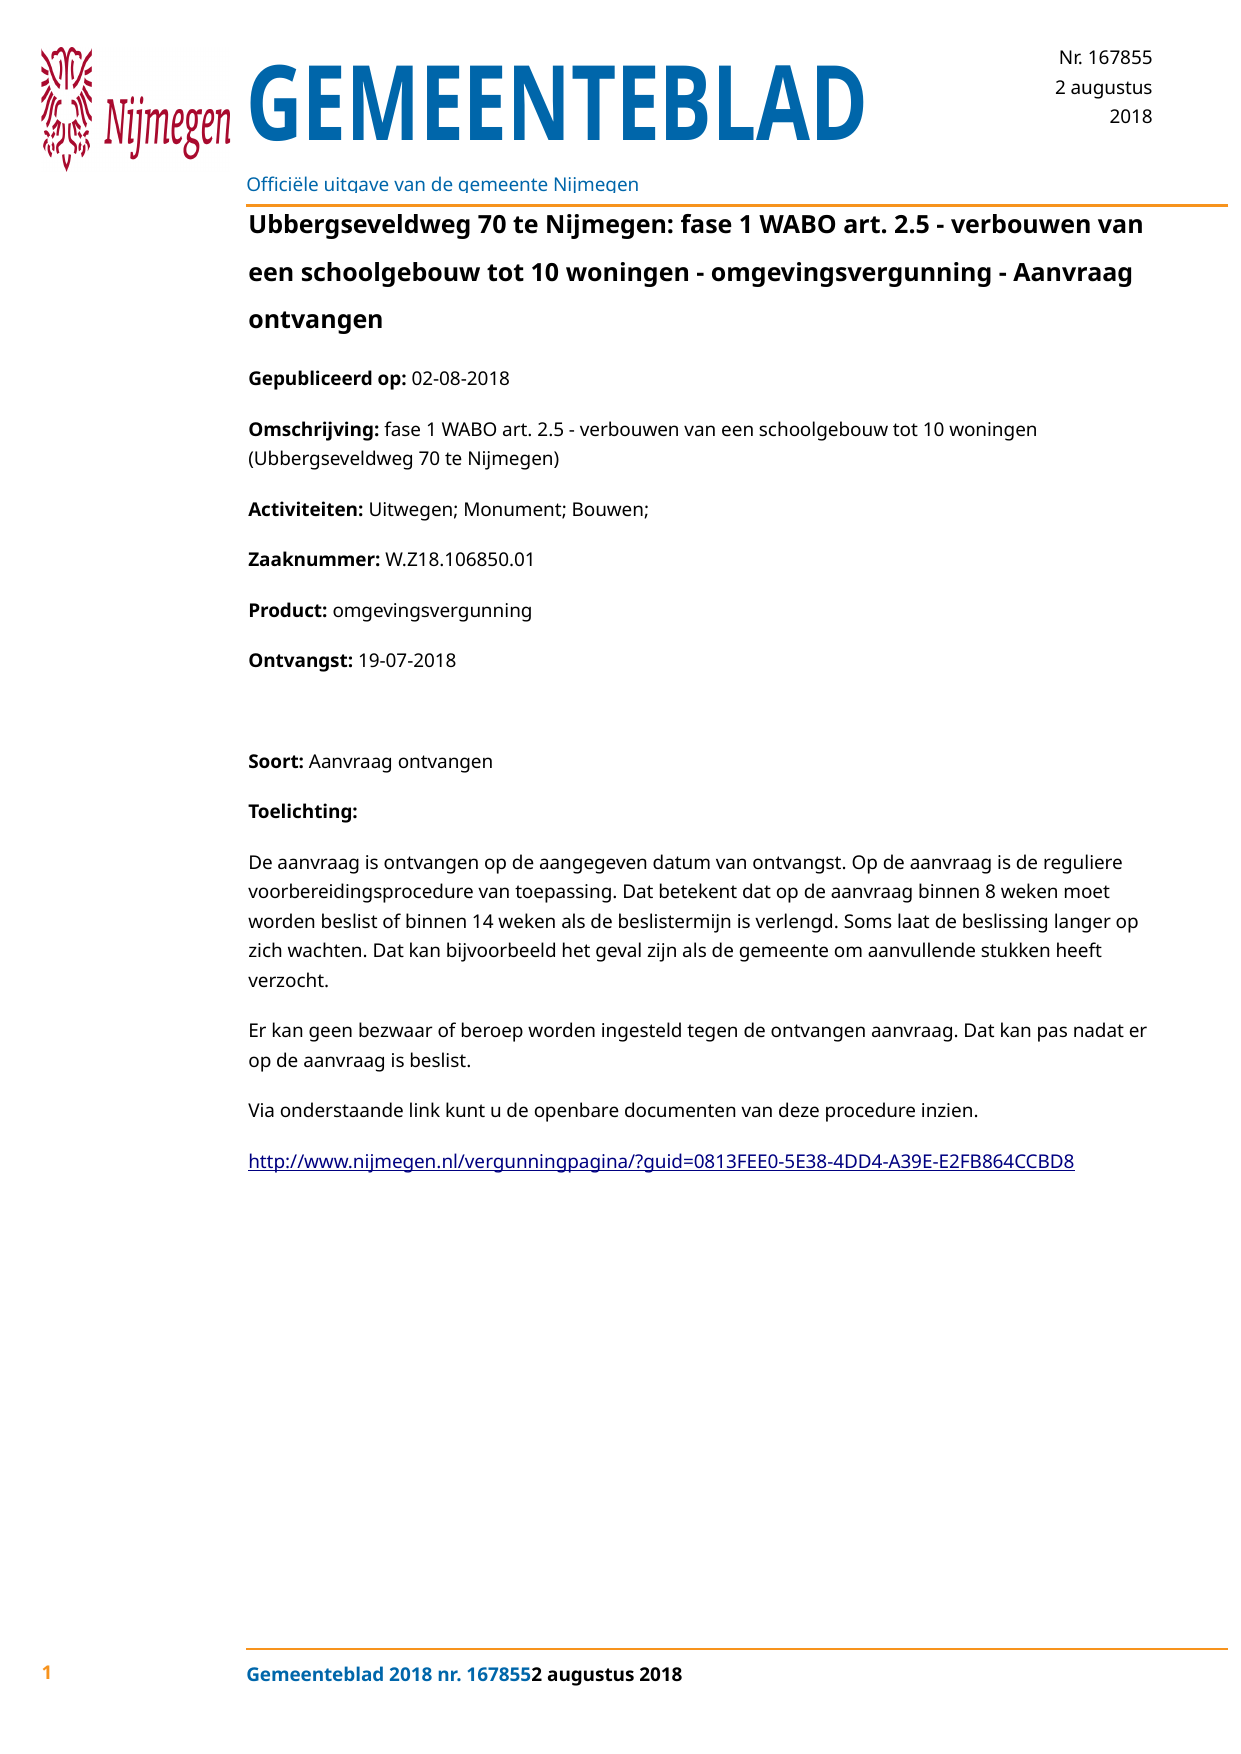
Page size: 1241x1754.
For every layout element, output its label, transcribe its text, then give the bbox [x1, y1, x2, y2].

text De aanvraag is ontvangen op de aangegeven datum van ontvangst. Op de aanvraag is de reguliere voorbereidingsprocedure van toepassing. Dat betekent dat op de aanvraag binnen 8 weken moet worden beslist of binnen 14 weken als de beslistermijn is verlengd. Soms laat de beslissing langer op zich wachten. Dat kan bijvoorbeeld het geval zijn als de gemeente om aanvullende stukken heeft verzocht. [248, 849, 1152, 993]
text Activiteiten: Uitwegen; Monument; Bouwen; [248, 496, 1152, 522]
text Soort: Aanvraag ontvangen [248, 748, 1152, 774]
text Toelichting: [248, 798, 1152, 824]
text Er kan geen bezwaar of beroep worden ingesteld tegen de ontvangen aanvraag. Dat kan pas nadat er op de aanvraag is beslist. [248, 1018, 1152, 1073]
text Ontvangst: 19-07-2018 [248, 647, 1152, 673]
text Ubbergseveldweg 70 te Nijmegen: fase 1 WABO art. 2.5 - verbouwen van een schoolgebouw tot 10 woningen - omgevingsvergunning - Aanvraag ontvangen [248, 207, 1152, 336]
text Product: omgevingsvergunning [248, 597, 1152, 622]
text Omschrijving: fase 1 WABO art. 2.5 - verbouwen van een schoolgebouw tot 10 woningen (Ubbergseveldweg 70 te Nijmegen) [248, 416, 1152, 471]
picture [41, 47, 231, 172]
text Zaaknummer: W.Z18.106850.01 [248, 546, 1152, 572]
text Gepubliceerd op: 02-08-2018 [248, 366, 1152, 391]
text Via onderstaande link kunt u de openbare documenten van deze procedure inzien. [248, 1098, 1152, 1123]
text http://www.nijmegen.nl/vergunningpagina/?guid=0813FEE0-5E38-4DD4-A39E-E2FB864CCBD8 [248, 1148, 1152, 1174]
